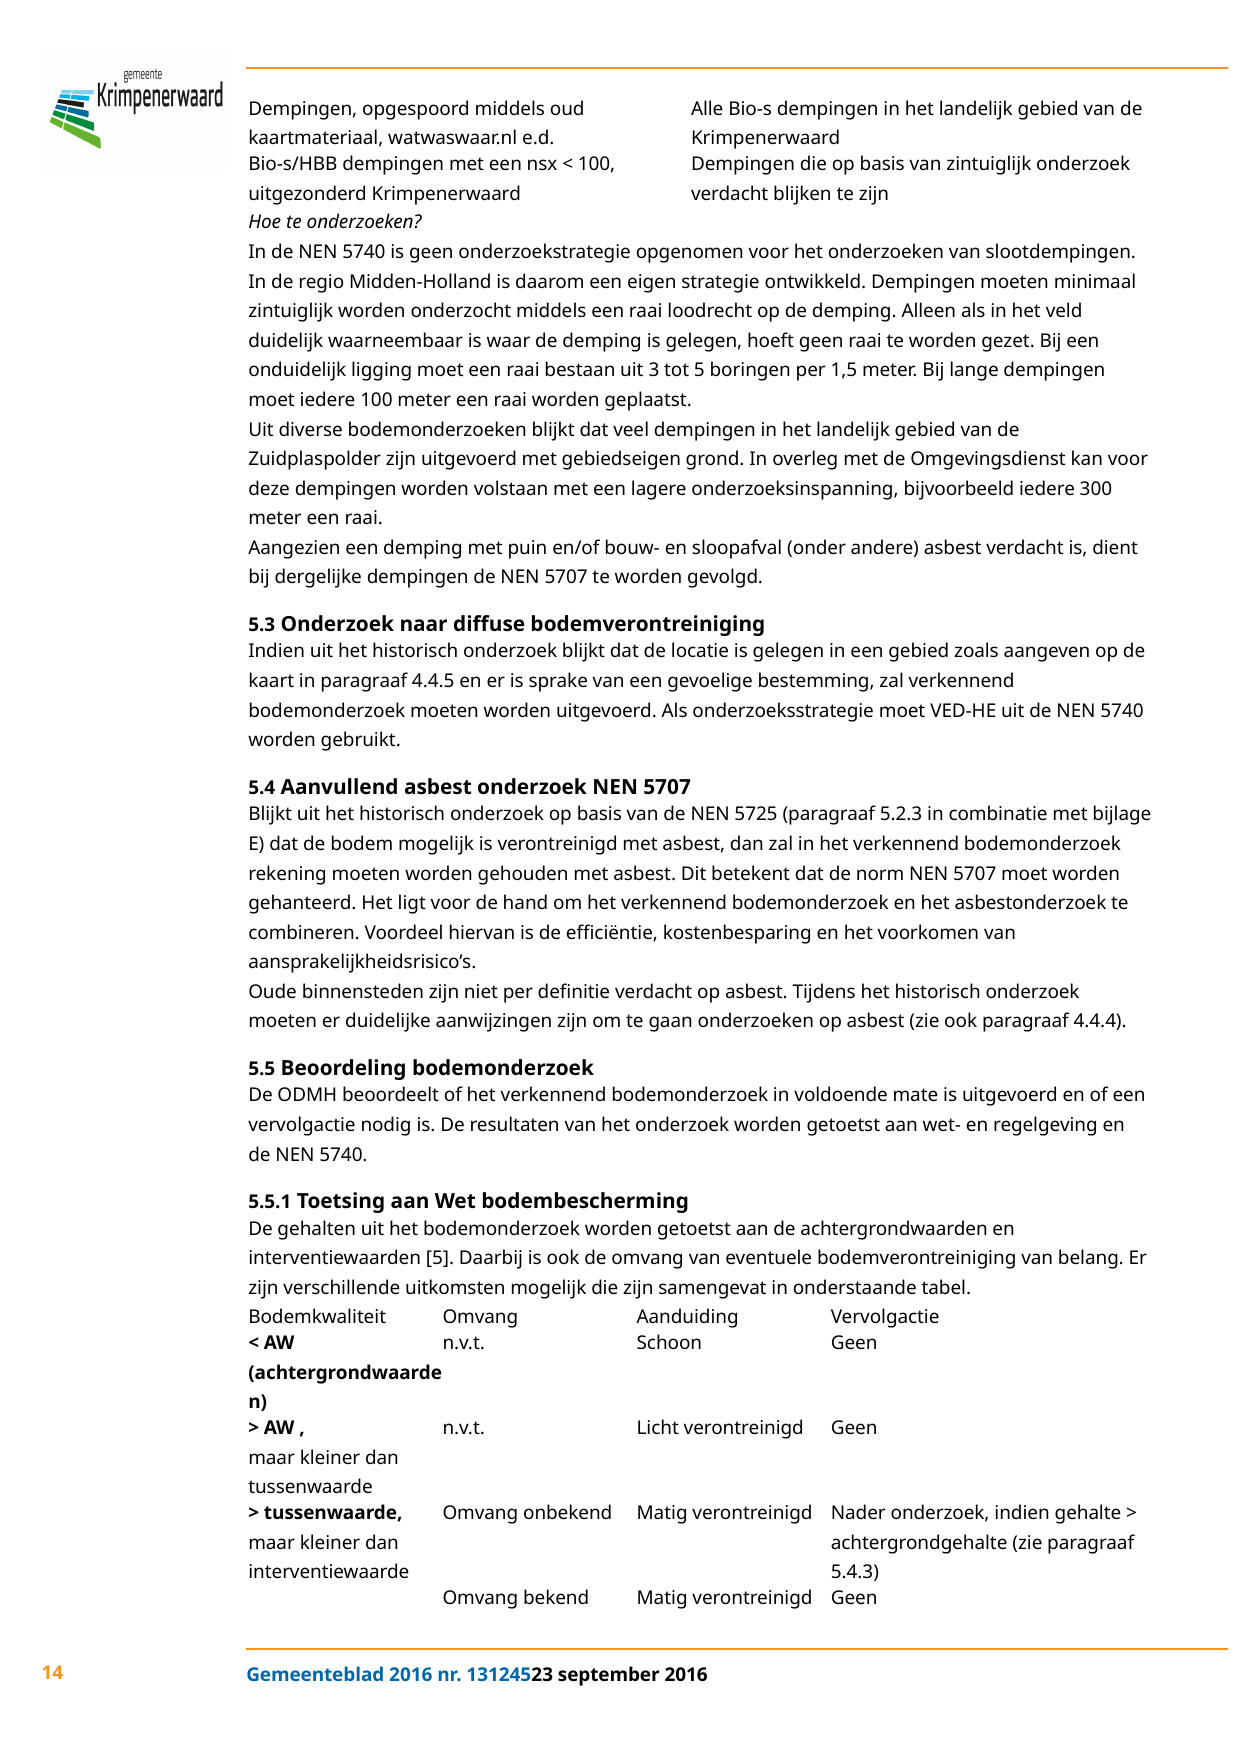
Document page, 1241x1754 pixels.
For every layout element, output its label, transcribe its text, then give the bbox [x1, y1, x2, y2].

table_cell [248, 1584, 442, 1610]
table_cell > AW , maar kleiner dan tussenwaarde [248, 1414, 442, 1499]
table_cell Bio-s/HBB dempingen met een nsx < 100, uitgezonderd Krimpenerwaard [248, 150, 691, 205]
table_cell n.v.t. [442, 1330, 636, 1414]
table_cell Matig verontreinigd [636, 1584, 831, 1610]
table_cell Alle Bio-s dempingen in het landelijk gebied van de Krimpenerwaard [691, 95, 1152, 150]
text De ODMH beoordeelt of het verkennend bodemonderzoek in voldoende mate is uitgevoerd en of een vervolgactie nodig is. De resultaten van het onderzoek worden getoetst aan wet- en regelgeving en de NEN 5740. [248, 1082, 1152, 1167]
text Oude binnensteden zijn niet per definitie verdacht op asbest. Tijdens het historisch onderzoek moeten er duidelijke aanwijzingen zijn om te gaan onderzoeken op asbest (zie ook paragraaf 4.4.4). [248, 978, 1152, 1033]
text 5.5.1 Toetsing aan Wet bodembescherming [248, 1186, 1152, 1215]
text 5.3 Onderzoek naar diffuse bodemverontreiniging [248, 609, 1152, 638]
text In de NEN 5740 is geen onderzoekstrategie opgenomen voor het onderzoeken van slootdempingen. In de regio Midden-Holland is daarom een eigen strategie ontwikkeld. Dempingen moeten minimaal zintuiglijk worden onderzocht middels een raai loodrecht op de demping. Alleen als in het veld duidelijk waarneembaar is waar de demping is gelegen, hoeft geen raai te worden gezet. Bij een onduidelijk ligging moet een raai bestaan uit 3 tot 5 boringen per 1,5 meter. Bij lange dempingen moet iedere 100 meter een raai worden geplaatst. [248, 238, 1152, 412]
table_cell Dempingen, opgespoord middels oud kaartmateriaal, watwaswaar.nl e.d. [248, 95, 691, 150]
text Blijkt uit het historisch onderzoek op basis van de NEN 5725 (paragraaf 5.2.3 in combinatie met bijlage E) dat de bodem mogelijk is verontreinigd met asbest, dan zal in het verkennend bodemonderzoek rekening moeten worden gehouden met asbest. Dit betekent dat de norm NEN 5707 moet worden gehanteerd. Het ligt voor de hand om het verkennend bodemonderzoek en het asbestonderzoek te combineren. Voordeel hiervan is de efficiëntie, kostenbesparing en het voorkomen van aansprakelijkheidsrisico’s. [248, 801, 1152, 974]
table_header Omvang [442, 1304, 636, 1329]
text Hoe te onderzoeken? [248, 209, 1152, 234]
table_cell Dempingen die op basis van zintuiglijk onderzoek verdacht blijken te zijn [691, 150, 1152, 205]
table_cell Licht verontreinigd [636, 1414, 831, 1499]
text Indien uit het historisch onderzoek blijkt dat de locatie is gelegen in een gebied zoals aangeven op de kaart in paragraaf 4.4.5 en er is sprake van een gevoelige bestemming, zal verkennend bodemonderzoek moeten worden uitgevoerd. Als onderzoeksstrategie moet VED-HE uit de NEN 5740 worden gebruikt. [248, 638, 1152, 752]
table_cell Geen [831, 1584, 1152, 1610]
table_cell Matig verontreinigd [636, 1499, 831, 1584]
table_cell < AW (achtergrondwaarden) [248, 1330, 442, 1414]
text 5.5 Beoordeling bodemonderzoek [248, 1053, 1152, 1082]
table_cell > tussenwaarde, maar kleiner dan interventiewaarde [248, 1499, 442, 1584]
table_cell Geen [831, 1414, 1152, 1499]
table_cell Omvang bekend [442, 1584, 636, 1610]
table_header Aanduiding [636, 1304, 831, 1329]
picture [41, 47, 231, 172]
table_cell n.v.t. [442, 1414, 636, 1499]
text De gehalten uit het bodemonderzoek worden getoetst aan de achtergrondwaarden en interventiewaarden [5]. Daarbij is ook de omvang van eventuele bodemverontreiniging van belang. Er zijn verschillende uitkomsten mogelijk die zijn samengevat in onderstaande tabel. [248, 1215, 1152, 1300]
table_cell Geen [831, 1330, 1152, 1414]
table_header Vervolgactie [831, 1304, 1152, 1329]
text 5.4 Aanvullend asbest onderzoek NEN 5707 [248, 772, 1152, 801]
table_cell Omvang onbekend [442, 1499, 636, 1584]
table_cell Schoon [636, 1330, 831, 1414]
table_cell Nader onderzoek, indien gehalte > achtergrondgehalte (zie paragraaf 5.4.3) [831, 1499, 1152, 1584]
table_header Bodemkwaliteit [248, 1304, 442, 1329]
text Aangezien een demping met puin en/of bouw- en sloopafval (onder andere) asbest verdacht is, dient bij dergelijke dempingen de NEN 5707 te worden gevolgd. [248, 534, 1152, 589]
text Uit diverse bodemonderzoeken blijkt dat veel dempingen in het landelijk gebied van de Zuidplaspolder zijn uitgevoerd met gebiedseigen grond. In overleg met de Omgevingsdienst kan voor deze dempingen worden volstaan met een lagere onderzoeksinspanning, bijvoorbeeld iedere 300 meter een raai. [248, 416, 1152, 530]
